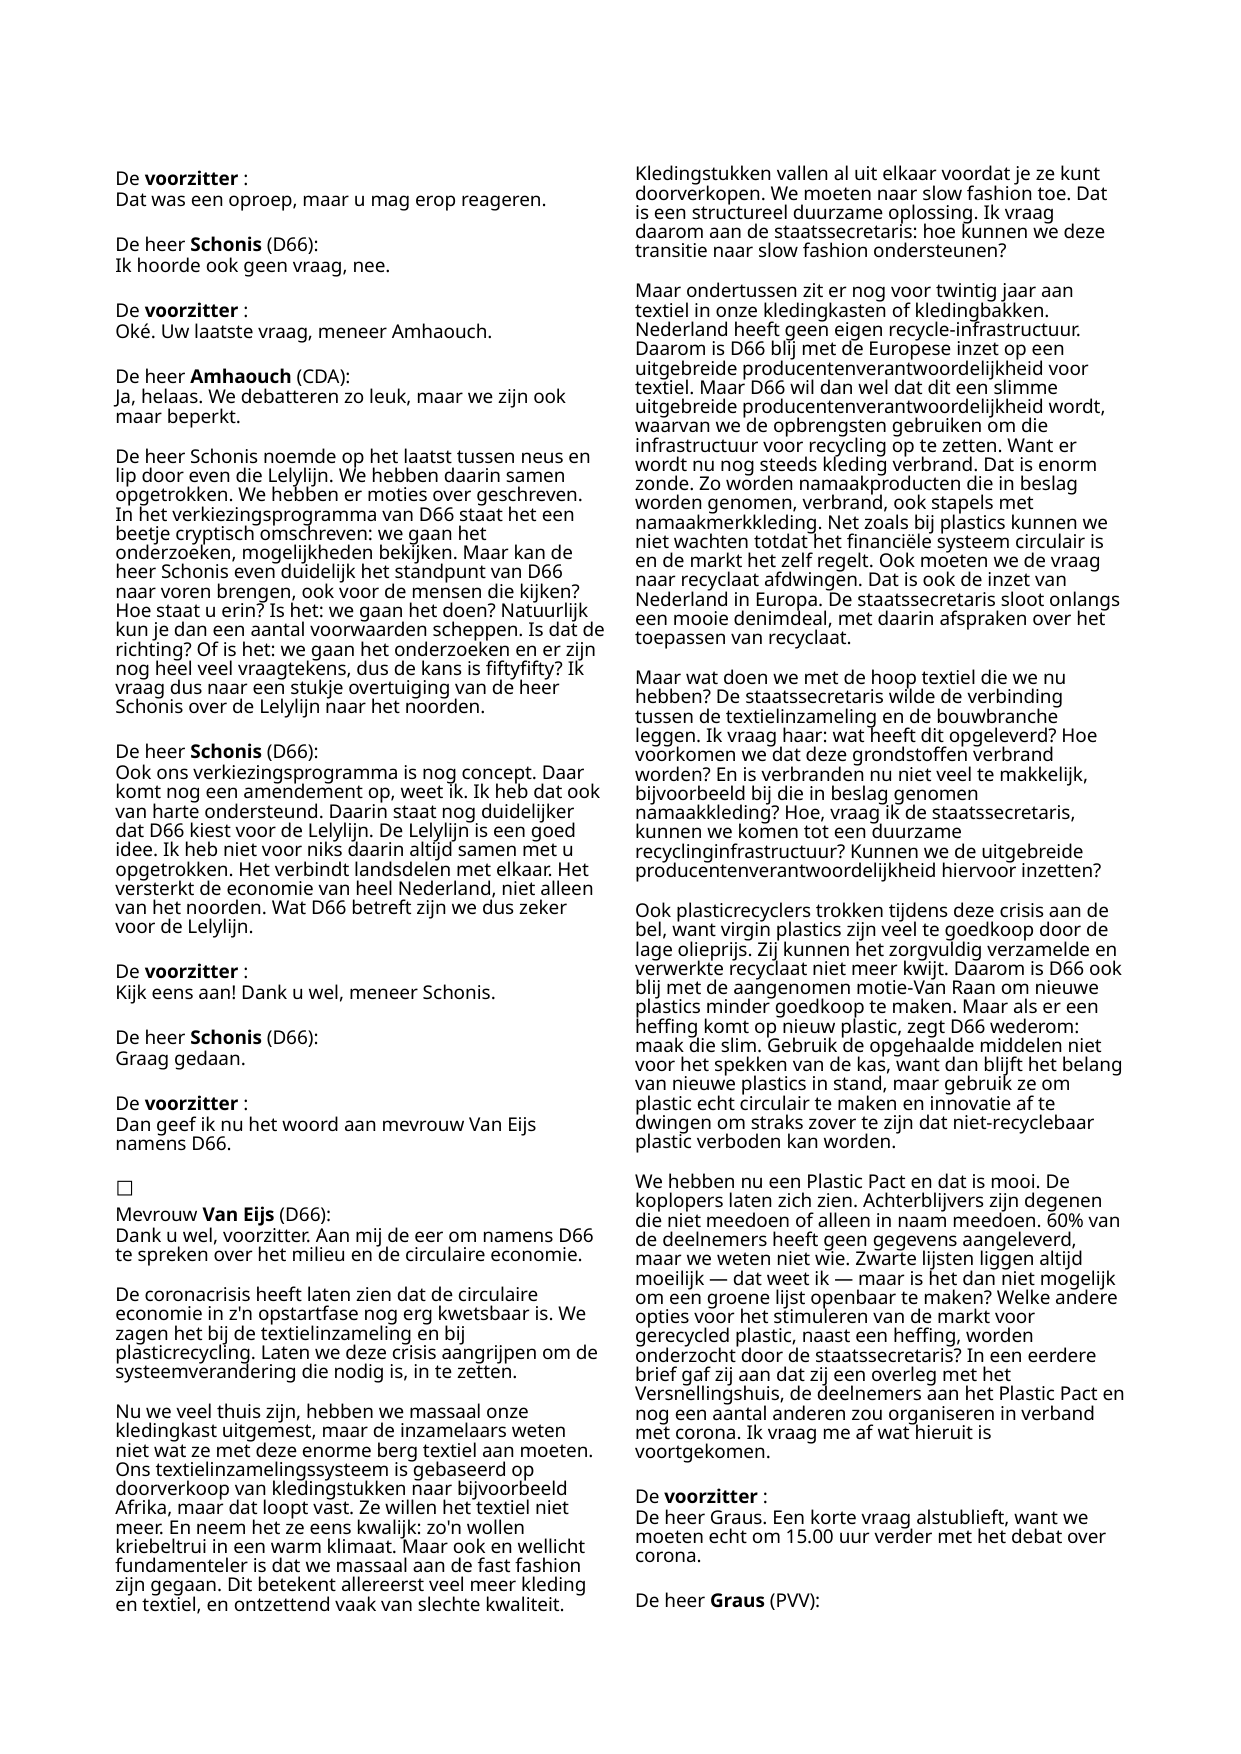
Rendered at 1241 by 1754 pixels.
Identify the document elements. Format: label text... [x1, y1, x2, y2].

text De voorzitter : [635, 1483, 1125, 1509]
text De heer Schonis noemde op het laatst tussen neus en lip door even die Lelylijn. We hebben daarin samen opgetrokken. We hebben er moties over geschreven. In het verkiezingsprogramma van D66 staat het een beetje cryptisch omschreven: we gaan het onderzoeken, mogelijkheden bekijken. Maar kan de heer Schonis even duidelijk het standpunt van D66 naar voren brengen, ook voor de mensen die kijken? Hoe staat u erin? Is het: we gaan het doen? Natuurlijk kun je dan een aantal voorwaarden scheppen. Is dat de richting? Of is het: we gaan het onderzoeken en er zijn nog heel veel vraagtekens, dus de kans is fiftyfifty? Ik vraag dus naar een stukje overtuiging van de heer Schonis over de Lelylijn naar het noorden. [115, 448, 605, 718]
text Kijk eens aan! Dank u wel, meneer Schonis. [115, 984, 605, 1003]
text Dank u wel, voorzitter. Aan mij de eer om namens D66 te spreken over het milieu en de circulaire economie. [115, 1227, 605, 1265]
text De heer Schonis (D66): [115, 1024, 605, 1050]
text Ook plasticrecyclers trokken tijdens deze crisis aan de bel, want virgin plastics zijn veel te goedkoop door de lage olieprijs. Zij kunnen het zorgvuldig verzamelde en verwerkte recyclaat niet meer kwijt. Daarom is D66 ook blij met de aangenomen motie-Van Raan om nieuwe plastics minder goedkoop te maken. Maar als er een heffing komt op nieuw plastic, zegt D66 wederom: maak die slim. Gebruik de opgehaalde middelen niet voor het spekken van de kas, want dan blijft het belang van nieuwe plastics in stand, maar gebruik ze om plastic echt circulair te maken en innovatie af te dwingen om straks zover te zijn dat niet-recyclebaar plastic verboden kan worden. [635, 902, 1125, 1152]
text De voorzitter : [115, 958, 605, 984]
text De heer Amhaouch (CDA): [115, 363, 605, 388]
text We hebben nu een Plastic Pact en dat is mooi. De koplopers laten zich zien. Achterblijvers zijn degenen die niet meedoen of alleen in naam meedoen. 60% van de deelnemers heeft geen gegevens aangeleverd, maar we weten niet wie. Zwarte lijsten liggen altijd moeilijk — dat weet ik — maar is het dan niet mogelijk om een groene lijst openbaar te maken? Welke andere opties voor het stimuleren van de markt voor gerecycled plastic, naast een heffing, worden onderzocht door de staatssecretaris? In een eerdere brief gaf zij aan dat zij een overleg met het Versnellingshuis, de deelnemers aan het Plastic Pact en nog een aantal anderen zou organiseren in verband met corona. Ik vraag me af wat hieruit is voortgekomen. [635, 1173, 1125, 1462]
text Mevrouw Van Eijs (D66): [115, 1201, 605, 1227]
text Dat was een oproep, maar u mag erop reageren. [115, 191, 605, 210]
text Ook ons verkiezingsprogramma is nog concept. Daar komt nog een amendement op, weet ik. Ik heb dat ook van harte ondersteund. Daarin staat nog duidelijker dat D66 kiest voor de Lelylijn. De Lelylijn is een goed idee. Ik heb niet voor niks daarin altijd samen met u opgetrokken. Het verbindt landsdelen met elkaar. Het versterkt de economie van heel Nederland, niet alleen van het noorden. Wat D66 betreft zijn we dus zeker voor de Lelylijn. [115, 764, 605, 938]
text De heer Schonis (D66): [115, 231, 605, 257]
text De voorzitter : [115, 165, 605, 191]
text De heer Graus. Een korte vraag alstublieft, want we moeten echt om 15.00 uur verder met het debat over corona. [635, 1509, 1125, 1567]
text Maar ondertussen zit er nog voor twintig jaar aan textiel in onze kledingkasten of kledingbakken. Nederland heeft geen eigen recycle-infrastructuur. Daarom is D66 blij met de Europese inzet op een uitgebreide producentenverantwoordelijkheid voor textiel. Maar D66 wil dan wel dat dit een slimme uitgebreide producentenverantwoordelijkheid wordt, waarvan we de opbrengsten gebruiken om die infrastructuur voor recycling op te zetten. Want er wordt nu nog steeds kleding verbrand. Dat is enorm zonde. Zo worden namaakproducten die in beslag worden genomen, verbrand, ook stapels met namaakmerkkleding. Net zoals bij plastics kunnen we niet wachten totdat het financiële systeem circulair is en de markt het zelf regelt. Ook moeten we de vraag naar recyclaat afdwingen. Dat is ook de inzet van Nederland in Europa. De staatssecretaris sloot onlangs een mooie denimdeal, met daarin afspraken over het toepassen van recyclaat. [635, 282, 1125, 648]
text De heer Schonis (D66): [115, 738, 605, 764]
text Ik hoorde ook geen vraag, nee. [115, 257, 605, 276]
text Oké. Uw laatste vraag, meneer Amhaouch. [115, 323, 605, 342]
text De heer Graus (PVV): [635, 1587, 1125, 1613]
text Maar wat doen we met de hoop textiel die we nu hebben? De staatssecretaris wilde de verbinding tussen de textielinzameling en de bouwbranche leggen. Ik vraag haar: wat heeft dit opgeleverd? Hoe voorkomen we dat deze grondstoffen verbrand worden? En is verbranden nu niet veel te makkelijk, bijvoorbeeld bij die in beslag genomen namaakkleding? Hoe, vraag ik de staatssecretaris, kunnen we komen tot een duurzame recyclinginfrastructuur? Kunnen we de uitgebreide producentenverantwoordelijkheid hiervoor inzetten? [635, 669, 1125, 881]
text Graag gedaan. [115, 1050, 605, 1069]
text De voorzitter : [115, 1090, 605, 1116]
text Kledingstukken vallen al uit elkaar voordat je ze kunt doorverkopen. We moeten naar slow fashion toe. Dat is een structureel duurzame oplossing. Ik vraag daarom aan de staatssecretaris: hoe kunnen we deze transitie naar slow fashion ondersteunen? [635, 165, 1125, 262]
text ⬜ [115, 1175, 605, 1201]
text De coronacrisis heeft laten zien dat de circulaire economie in z'n opstartfase nog erg kwetsbaar is. We zagen het bij de textielinzameling en bij plasticrecycling. Laten we deze crisis aangrijpen om de systeemverandering die nodig is, in te zetten. [115, 1286, 605, 1382]
text Ja, helaas. We debatteren zo leuk, maar we zijn ook maar beperkt. [115, 388, 605, 427]
text Nu we veel thuis zijn, hebben we massaal onze kledingkast uitgemest, maar de inzamelaars weten niet wat ze met deze enorme berg textiel aan moeten. Ons textielinzamelingssysteem is gebaseerd op doorverkoop van kledingstukken naar bijvoorbeeld Afrika, maar dat loopt vast. Ze willen het textiel niet meer. En neem het ze eens kwalijk: zo'n wollen kriebeltrui in een warm klimaat. Maar ook en wellicht fundamenteler is dat we massaal aan de fast fashion zijn gegaan. Dit betekent allereerst veel meer kleding en textiel, en ontzettend vaak van slechte kwaliteit. [115, 1403, 605, 1615]
text De voorzitter : [115, 297, 605, 323]
text Dan geef ik nu het woord aan mevrouw Van Eijs namens D66. [115, 1116, 605, 1154]
